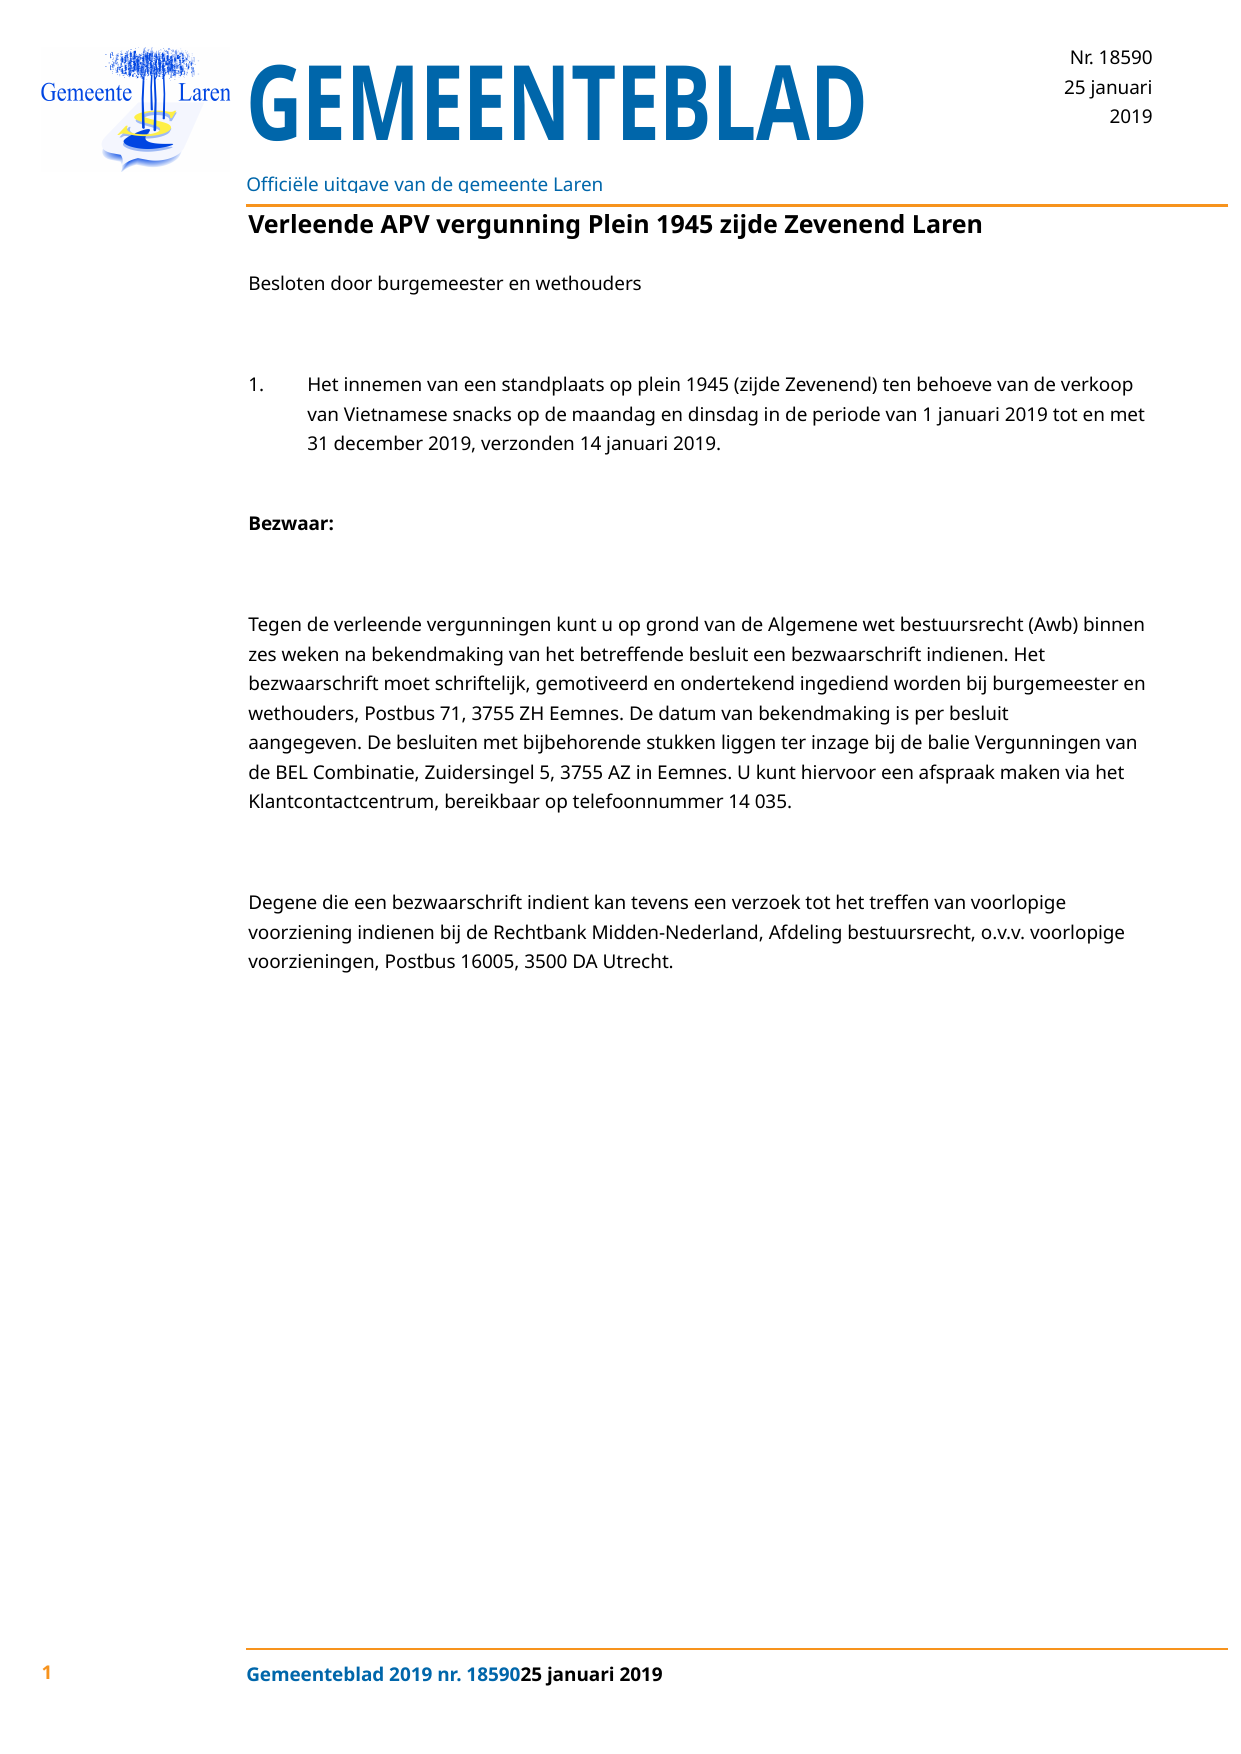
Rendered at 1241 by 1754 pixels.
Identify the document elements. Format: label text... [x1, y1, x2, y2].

list Het innemen van een standplaats op plein 1945 (zijde Zevenend) ten behoeve van de verkoop van Vietnamese snacks op de maandag en dinsdag in de periode van 1 januari 2019 tot en met 31 december 2019, verzonden 14 januari 2019. [248, 371, 1152, 456]
text Besloten door burgemeester en wethouders [248, 270, 1152, 296]
text Bezwaar: [248, 510, 1152, 536]
text Tegen de verleende vergunningen kunt u op grond van de Algemene wet bestuursrecht (Awb) binnen zes weken na bekendmaking van het betreffende besluit een bezwaarschrift indienen. Het bezwaarschrift moet schriftelijk, gemotiveerd en ondertekend ingediend worden bij burgemeester en wethouders, Postbus 71, 3755 ZH Eemnes. De datum van bekendmaking is per besluit aangegeven. De besluiten met bijbehorende stukken liggen ter inzage bij de balie Vergunningen van de BEL Combinatie, Zuidersingel 5, 3755 AZ in Eemnes. U kunt hiervoor een afspraak maken via het Klantcontactcentrum, bereikbaar op telefoonnummer 14 035. [248, 611, 1152, 814]
picture [41, 47, 231, 172]
text Verleende APV vergunning Plein 1945 zijde Zevenend Laren [248, 207, 1152, 241]
text Degene die een bezwaarschrift indient kan tevens een verzoek tot het treffen van voorlopige voorziening indienen bij de Rechtbank Midden-Nederland, Afdeling bestuursrecht, o.v.v. voorlopige voorzieningen, Postbus 16005, 3500 DA Utrecht. [248, 889, 1152, 974]
